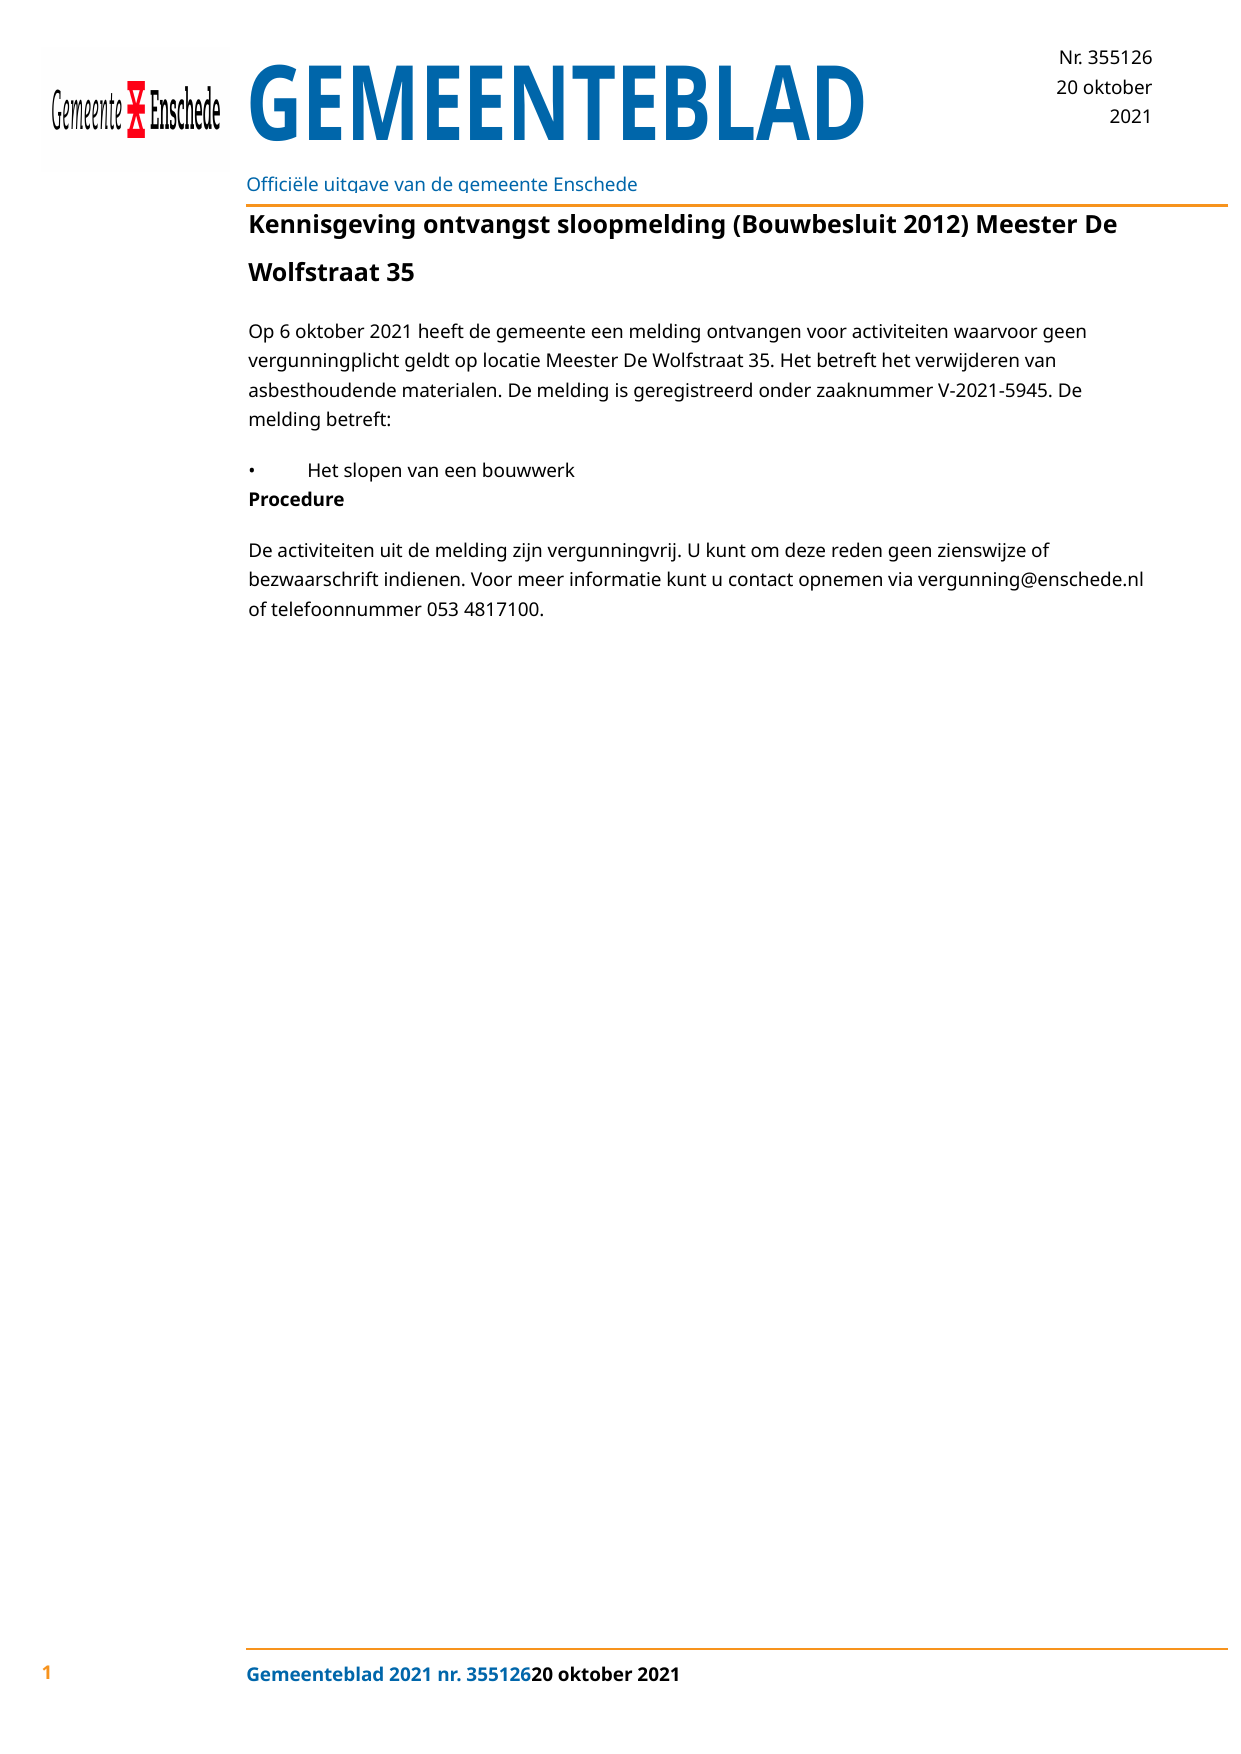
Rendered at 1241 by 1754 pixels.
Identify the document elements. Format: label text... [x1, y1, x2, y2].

text Procedure [248, 487, 1152, 512]
list Het slopen van een bouwwerk [248, 457, 1152, 483]
picture [41, 47, 231, 172]
text De activiteiten uit de melding zijn vergunningvrij. U kunt om deze reden geen zienswijze of bezwaarschrift indienen. Voor meer informatie kunt u contact opnemen via vergunning@enschede.nl of telefoonnummer 053 4817100. [248, 537, 1152, 622]
text Kennisgeving ontvangst sloopmelding (Bouwbesluit 2012) Meester De Wolfstraat 35 [248, 207, 1152, 288]
text Op 6 oktober 2021 heeft de gemeente een melding ontvangen voor activiteiten waarvoor geen vergunningplicht geldt op locatie Meester De Wolfstraat 35. Het betreft het verwijderen van asbesthoudende materialen. De melding is geregistreerd onder zaaknummer V-2021-5945. De melding betreft: [248, 318, 1152, 432]
